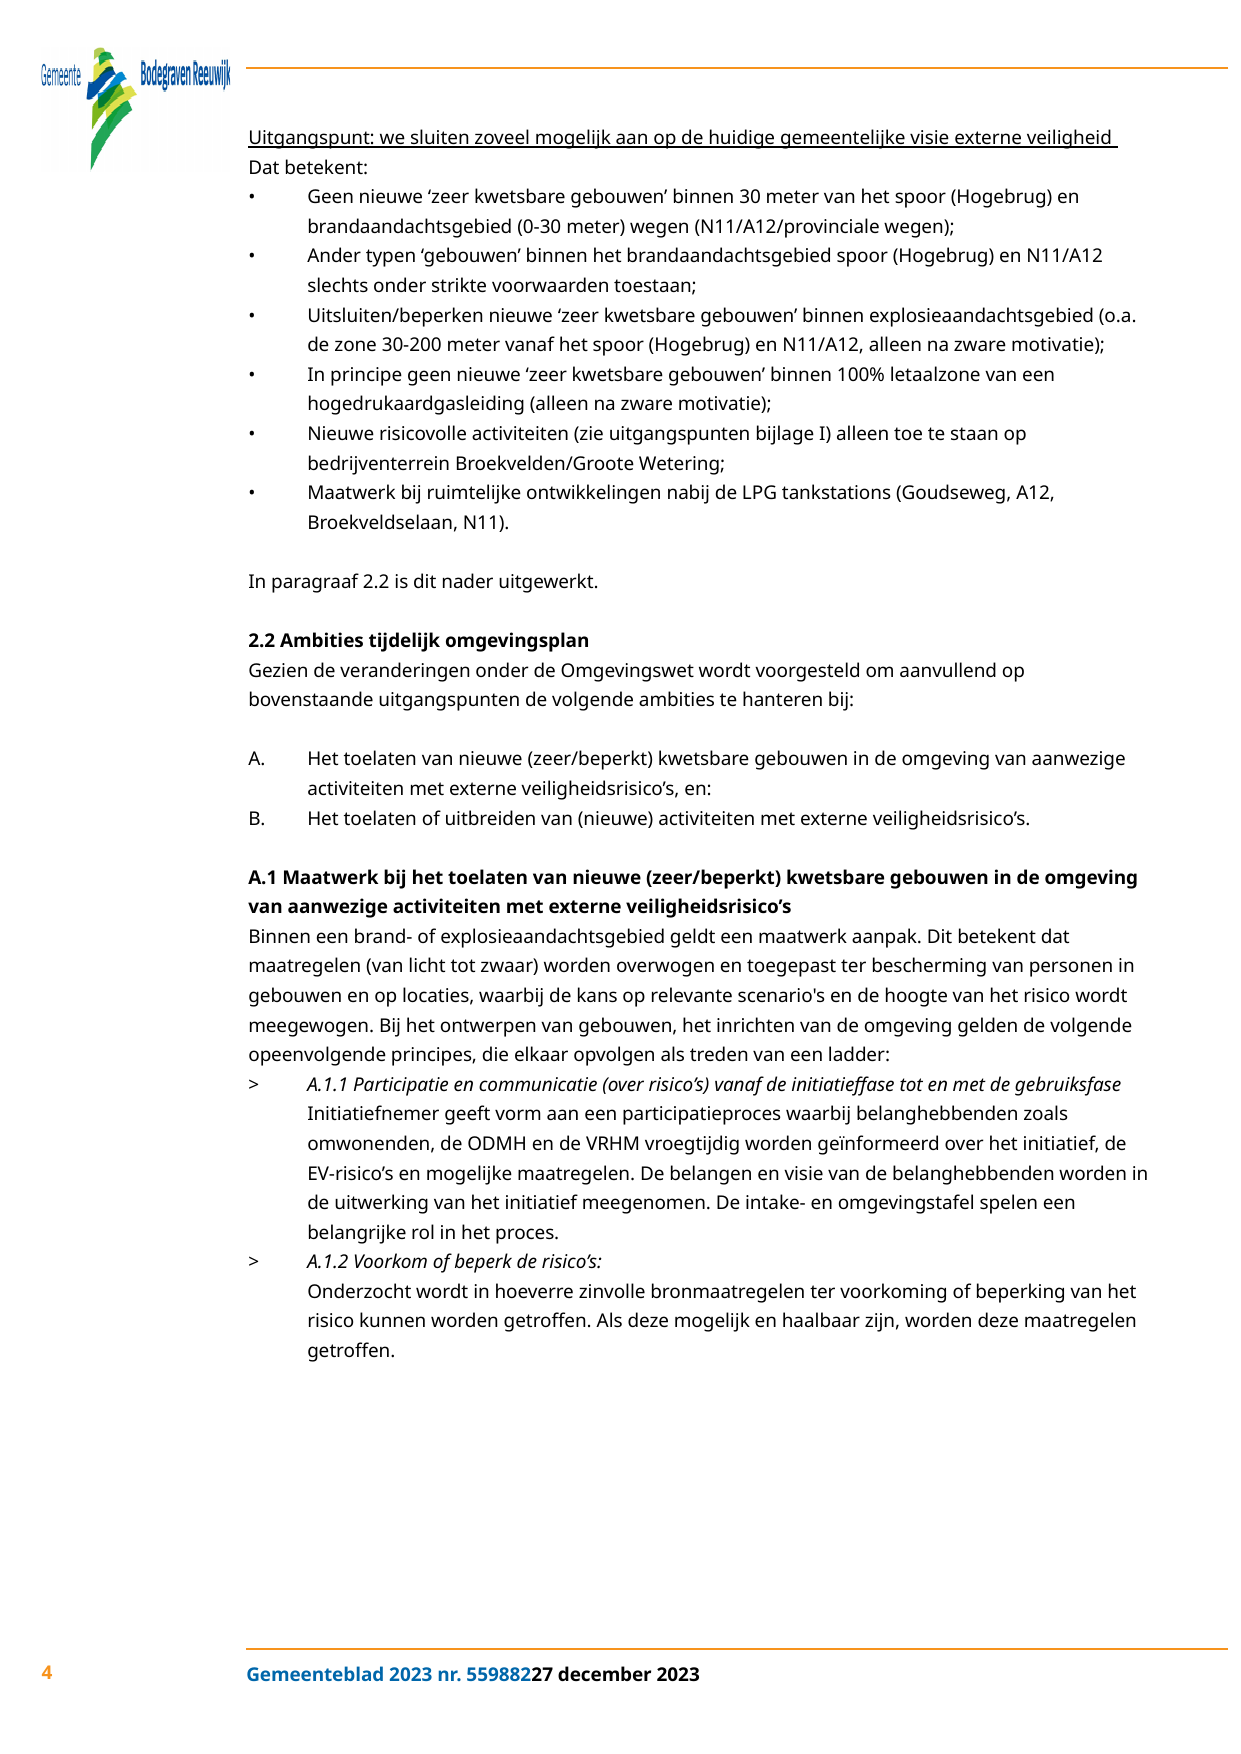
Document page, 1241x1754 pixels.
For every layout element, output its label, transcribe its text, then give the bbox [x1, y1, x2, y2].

list Ander typen ‘gebouwen’ binnen het brandaandachtsgebied spoor (Hogebrug) en N11/A12 slechts onder strikte voorwaarden toestaan; [248, 243, 1152, 298]
list Geen nieuwe ‘zeer kwetsbare gebouwen’ binnen 30 meter van het spoor (Hogebrug) en brandaandachtsgebied (0-30 meter) wegen (N11/A12/provinciale wegen); [248, 183, 1152, 239]
picture [41, 47, 231, 172]
text Dat betekent: [248, 154, 1152, 180]
list Maatwerk bij ruimtelijke ontwikkelingen nabij de LPG tankstations (Goudseweg, A12, Broekveldselaan, N11). [248, 479, 1152, 535]
list Het toelaten van nieuwe (zeer/beperkt) kwetsbare gebouwen in de omgeving van aanwezige activiteiten met externe veiligheidsrisico’s, en: [248, 746, 1152, 801]
list Het toelaten of uitbreiden van (nieuwe) activiteiten met externe veiligheidsrisico’s. [248, 805, 1152, 831]
list Uitsluiten/beperken nieuwe ‘zeer kwetsbare gebouwen’ binnen explosieaandachtsgebied (o.a. de zone 30-200 meter vanaf het spoor (Hogebrug) en N11/A12, alleen na zware motivatie); [248, 302, 1152, 357]
list Initiatiefnemer geeft vorm aan een participatieproces waarbij belanghebbenden zoals omwonenden, de ODMH en de VRHM vroegtijdig worden geïnformeerd over het initiatief, de EV-risico’s en mogelijke maatregelen. De belangen en visie van de belanghebbenden worden in de uitwerking van het initiatief meegenomen. De intake- en omgevingstafel spelen een belangrijke rol in het proces. [248, 1101, 1152, 1245]
text Uitgangspunt: we sluiten zoveel mogelijk aan op de huidige gemeentelijke visie externe veiligheid [248, 124, 1152, 150]
text In paragraaf 2.2 is dit nader uitgewerkt. [248, 568, 1152, 594]
list A.1.1 Participatie en communicatie (over risico’s) vanaf de initiatieffase tot en met de gebruiksfase [248, 1071, 1152, 1097]
text Binnen een brand- of explosieaandachtsgebied geldt een maatwerk aanpak. Dit betekent dat maatregelen (van licht tot zwaar) worden overwogen en toegepast ter bescherming van personen in gebouwen en op locaties, waarbij de kans op relevante scenario's en de hoogte van het risico wordt meegewogen. Bij het ontwerpen van gebouwen, het inrichten van de omgeving gelden de volgende opeenvolgende principes, die elkaar opvolgen als treden van een ladder: [248, 923, 1152, 1067]
text 2.2 Ambities tijdelijk omgevingsplan [248, 627, 1152, 653]
list A.1.2 Voorkom of beperk de risico’s: [248, 1248, 1152, 1274]
text A.1 Maatwerk bij het toelaten van nieuwe (zeer/beperkt) kwetsbare gebouwen in de omgeving van aanwezige activiteiten met externe veiligheidsrisico’s [248, 864, 1152, 919]
text Gezien de veranderingen onder de Omgevingswet wordt voorgesteld om aanvullend op bovenstaande uitgangspunten de volgende ambities te hanteren bij: [248, 657, 1152, 712]
list In principe geen nieuwe ‘zeer kwetsbare gebouwen’ binnen 100% letaalzone van een hogedrukaardgasleiding (alleen na zware motivatie); [248, 361, 1152, 416]
list Onderzocht wordt in hoeverre zinvolle bronmaatregelen ter voorkoming of beperking van het risico kunnen worden getroffen. Als deze mogelijk en haalbaar zijn, worden deze maatregelen getroffen. [248, 1278, 1152, 1363]
list Nieuwe risicovolle activiteiten (zie uitgangspunten bijlage I) alleen toe te staan op bedrijventerrein Broekvelden/Groote Wetering; [248, 420, 1152, 476]
